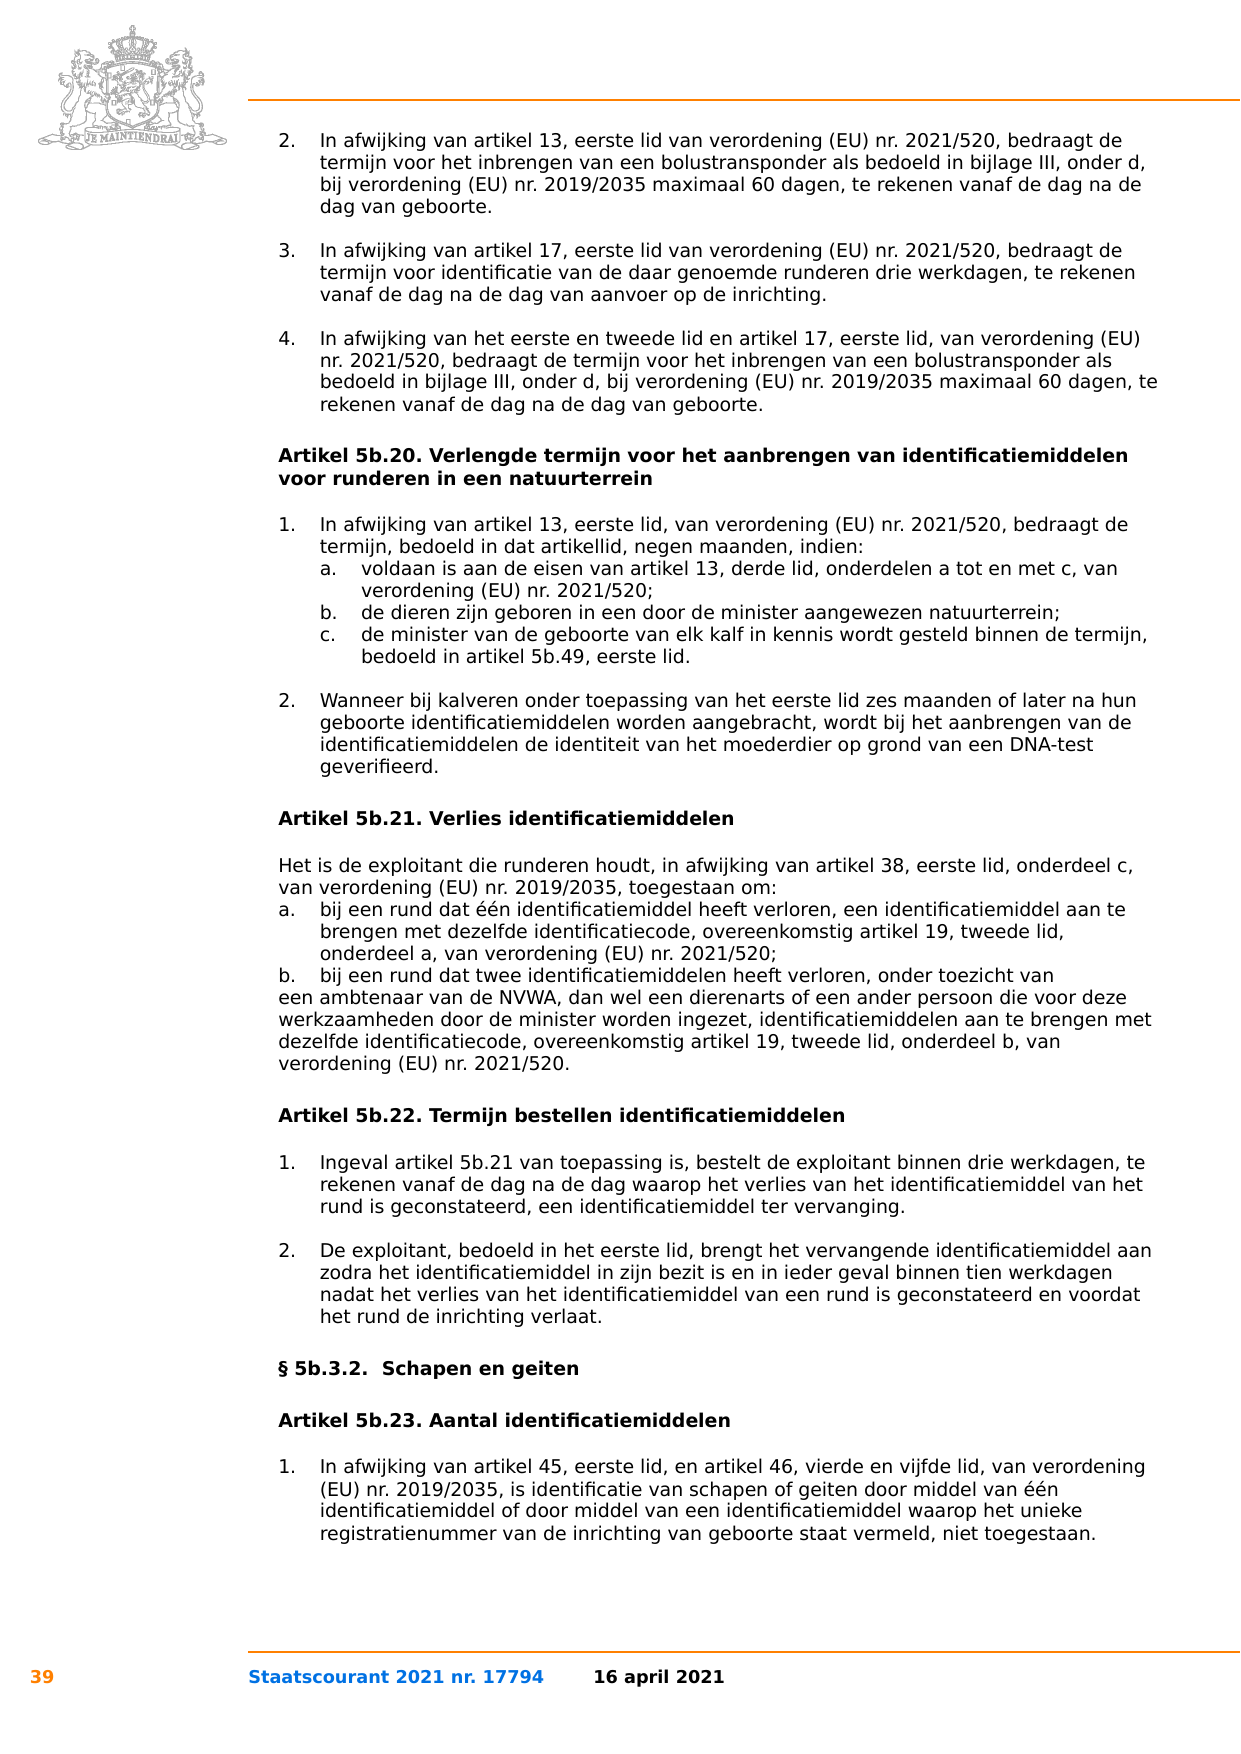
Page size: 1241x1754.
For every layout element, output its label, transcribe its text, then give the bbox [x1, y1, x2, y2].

text Het is de exploitant die runderen houdt, in afwijking van artikel 38, eerste lid, onderdeel c, van verordening (EU) nr. 2019/2035, toegestaan om: [278, 855, 1163, 899]
text 1. In afwijking van artikel 13, eerste lid, van verordening (EU) nr. 2021/520, bedraagt de termijn, bedoeld in dat artikellid, negen maanden, indien: [278, 514, 1163, 558]
text a. voldaan is aan de eisen van artikel 13, derde lid, onderdelen a tot en met c, van verordening (EU) nr. 2021/520; [319, 558, 1163, 602]
subtitle Artikel 5b.21. Verlies identificatiemiddelen [278, 808, 1163, 830]
subtitle Artikel 5b.22. Termijn bestellen identificatiemiddelen [278, 1105, 1163, 1127]
text een ambtenaar van de NVWA, dan wel een dierenarts of een ander persoon die voor deze werkzaamheden door de minister worden ingezet, identificatiemiddelen aan te brengen met dezelfde identificatiecode, overeenkomstig artikel 19, tweede lid, onderdeel b, van verordening (EU) nr. 2021/520. [278, 987, 1163, 1075]
text 3. In afwijking van artikel 17, eerste lid van verordening (EU) nr. 2021/520, bedraagt de termijn voor identificatie van de daar genoemde runderen drie werkdagen, te rekenen vanaf de dag na de dag van aanvoer op de inrichting. [278, 240, 1163, 306]
text b. de dieren zijn geboren in een door de minister aangewezen natuurterrein; [319, 602, 1163, 624]
text 1. In afwijking van artikel 45, eerste lid, en artikel 46, vierde en vijfde lid, van verordening (EU) nr. 2019/2035, is identificatie van schapen of geiten door middel van één identificatiemiddel of door middel van een identificatiemiddel waarop het unieke registratienummer van de inrichting van geboorte staat vermeld, niet toegestaan. [278, 1456, 1163, 1544]
text 2. In afwijking van artikel 13, eerste lid van verordening (EU) nr. 2021/520, bedraagt de termijn voor het inbrengen van een bolustransponder als bedoeld in bijlage III, onder d, bij verordening (EU) nr. 2019/2035 maximaal 60 dagen, te rekenen vanaf de dag na de dag van geboorte. [278, 130, 1163, 218]
text a. bij een rund dat één identificatiemiddel heeft verloren, een identificatiemiddel aan te brengen met dezelfde identificatiecode, overeenkomstig artikel 19, tweede lid, onderdeel a, van verordening (EU) nr. 2021/520; [278, 899, 1163, 965]
picture [38, 25, 227, 150]
text 2. De exploitant, bedoeld in het eerste lid, brengt het vervangende identificatiemiddel aan zodra het identificatiemiddel in zijn bezit is en in ieder geval binnen tien werkdagen nadat het verlies van het identificatiemiddel van een rund is geconstateerd en voordat het rund de inrichting verlaat. [278, 1239, 1163, 1327]
subtitle § 5b.3.2. Schapen en geiten [278, 1357, 1163, 1379]
text 2. Wanneer bij kalveren onder toepassing van het eerste lid zes maanden of later na hun geboorte identificatiemiddelen worden aangebracht, wordt bij het aanbrengen van de identificatiemiddelen de identiteit van het moederdier op grond van een DNA-test geverifieerd. [278, 690, 1163, 778]
text b. bij een rund dat twee identificatiemiddelen heeft verloren, onder toezicht van [278, 965, 1163, 987]
text c. de minister van de geboorte van elk kalf in kennis wordt gesteld binnen de termijn, bedoeld in artikel 5b.49, eerste lid. [319, 624, 1163, 668]
text 1. Ingeval artikel 5b.21 van toepassing is, bestelt de exploitant binnen drie werkdagen, te rekenen vanaf de dag na de dag waarop het verlies van het identificatiemiddel van het rund is geconstateerd, een identificatiemiddel ter vervanging. [278, 1152, 1163, 1218]
subtitle Artikel 5b.20. Verlengde termijn voor het aanbrengen van identificatiemiddelen voor runderen in een natuurterrein [278, 445, 1163, 489]
text 4. In afwijking van het eerste en tweede lid en artikel 17, eerste lid, van verordening (EU) nr. 2021/520, bedraagt de termijn voor het inbrengen van een bolustransponder als bedoeld in bijlage III, onder d, bij verordening (EU) nr. 2019/2035 maximaal 60 dagen, te rekenen vanaf de dag na de dag van geboorte. [278, 327, 1163, 415]
subtitle Artikel 5b.23. Aantal identificatiemiddelen [278, 1409, 1163, 1431]
